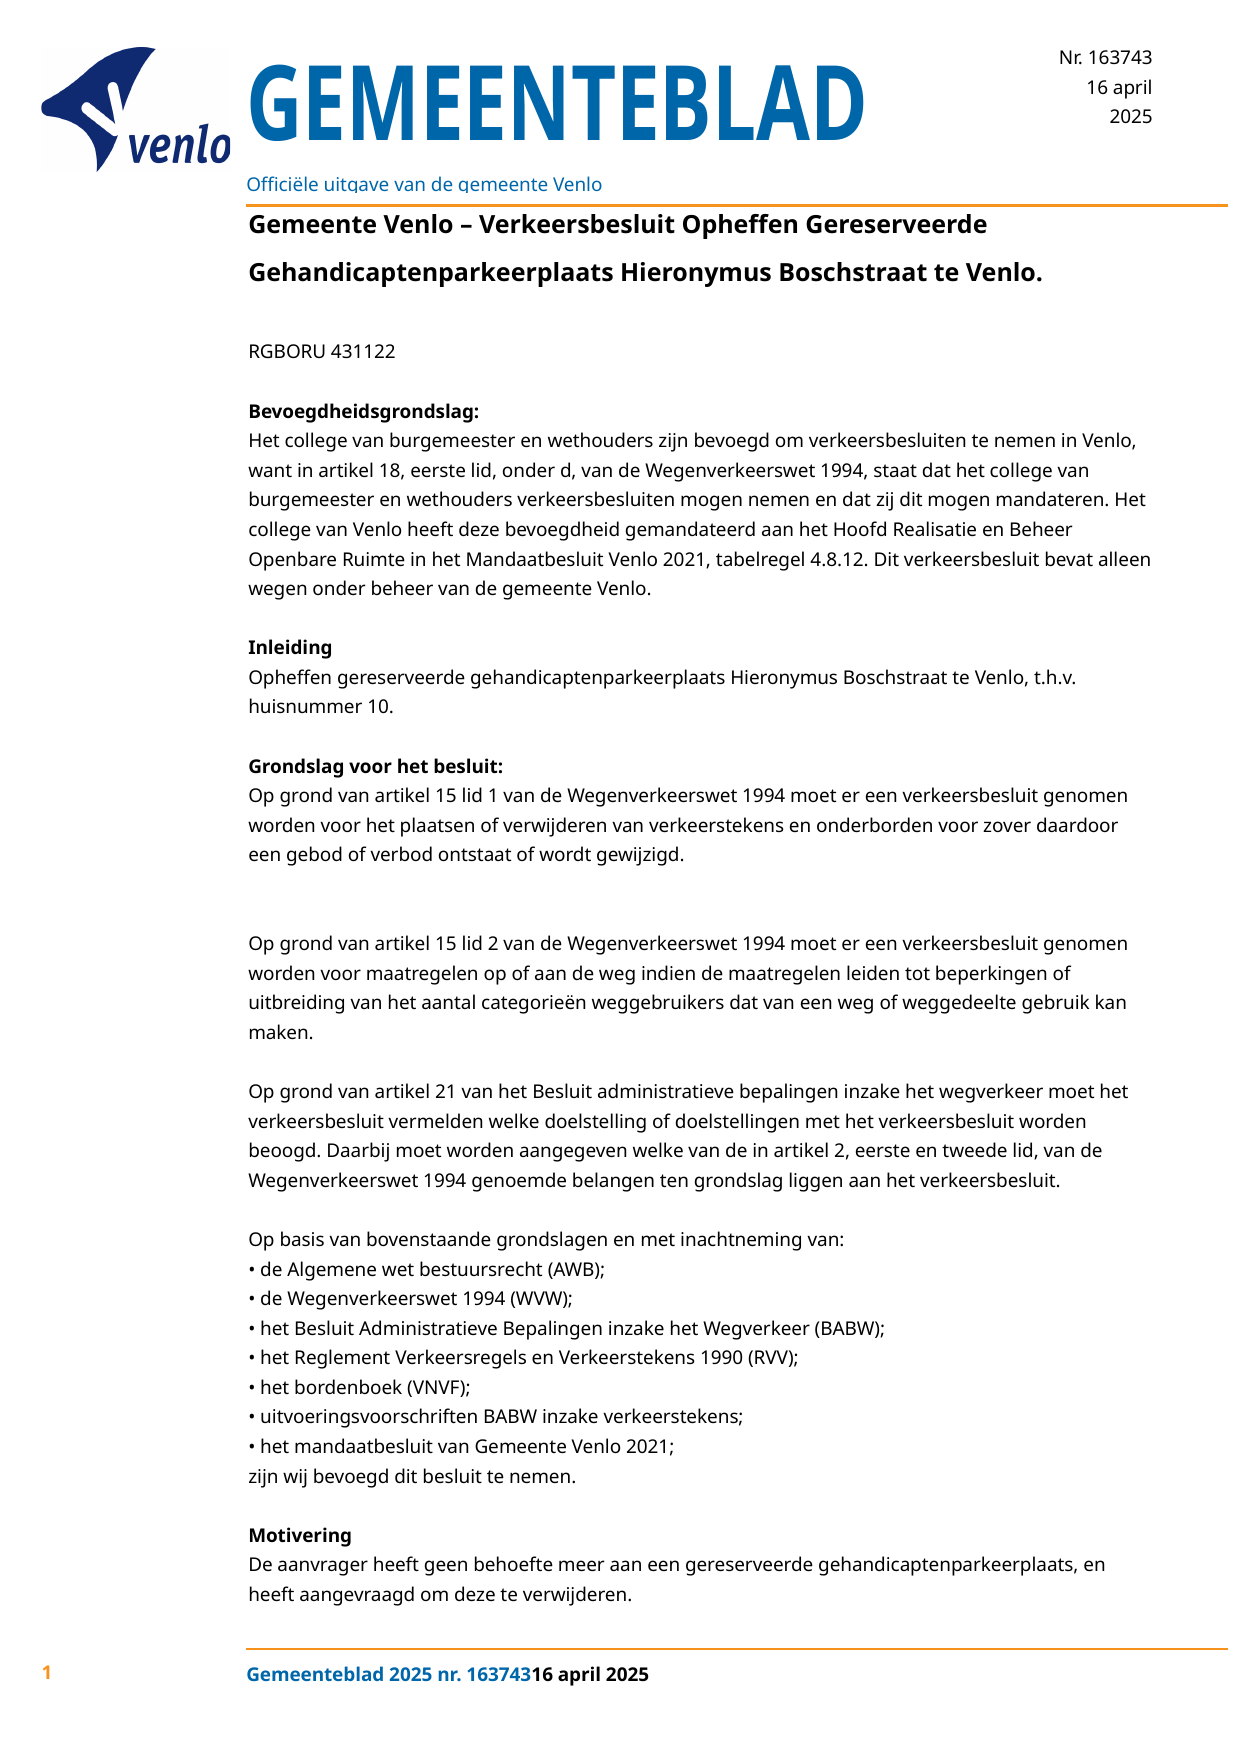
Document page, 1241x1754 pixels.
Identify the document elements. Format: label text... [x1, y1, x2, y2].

text • het mandaatbesluit van Gemeente Venlo 2021; [248, 1433, 1152, 1459]
picture [41, 47, 231, 172]
text Het college van burgemeester en wethouders zijn bevoegd om verkeersbesluiten te nemen in Venlo, want in artikel 18, eerste lid, onder d, van de Wegenverkeerswet 1994, staat dat het college van burgemeester en wethouders verkeersbesluiten mogen nemen en dat zij dit mogen mandateren. Het college van Venlo heeft deze bevoegdheid gemandateerd aan het Hoofd Realisatie en Beheer Openbare Ruimte in het Mandaatbesluit Venlo 2021, tabelregel 4.8.12. Dit verkeersbesluit bevat alleen wegen onder beheer van de gemeente Venlo. [248, 427, 1152, 601]
text • het Reglement Verkeersregels en Verkeerstekens 1990 (RVV); [248, 1344, 1152, 1370]
text • het Besluit Administratieve Bepalingen inzake het Wegverkeer (BABW); [248, 1315, 1152, 1341]
text • de Algemene wet bestuursrecht (AWB); [248, 1256, 1152, 1281]
text Motivering [248, 1522, 1152, 1548]
text • uitvoeringsvoorschriften BABW inzake verkeerstekens; [248, 1404, 1152, 1429]
text Opheffen gereserveerde gehandicaptenparkeerplaats Hieronymus Boschstraat te Venlo, t.h.v. huisnummer 10. [248, 664, 1152, 719]
text • de Wegenverkeerswet 1994 (WVW); [248, 1285, 1152, 1311]
text Op grond van artikel 15 lid 1 van de Wegenverkeerswet 1994 moet er een verkeersbesluit genomen worden voor het plaatsen of verwijderen van verkeerstekens en onderborden voor zover daardoor een gebod of verbod ontstaat of wordt gewijzigd. [248, 782, 1152, 867]
text Op basis van bovenstaande grondslagen en met inachtneming van: [248, 1226, 1152, 1252]
text RGBORU 431122 [248, 339, 1152, 364]
text Op grond van artikel 21 van het Besluit administratieve bepalingen inzake het wegverkeer moet het verkeersbesluit vermelden welke doelstelling of doelstellingen met het verkeersbesluit worden beoogd. Daarbij moet worden aangegeven welke van de in artikel 2, eerste en tweede lid, van de Wegenverkeerswet 1994 genoemde belangen ten grondslag liggen aan het verkeersbesluit. [248, 1078, 1152, 1193]
text • het bordenboek (VNVF); [248, 1374, 1152, 1400]
text Op grond van artikel 15 lid 2 van de Wegenverkeerswet 1994 moet er een verkeersbesluit genomen worden voor maatregelen op of aan de weg indien de maatregelen leiden tot beperkingen of uitbreiding van het aantal categorieën weggebruikers dat van een weg of weggedeelte gebruik kan maken. [248, 930, 1152, 1045]
text zijn wij bevoegd dit besluit te nemen. [248, 1463, 1152, 1488]
text Bevoegdheidsgrondslag: [248, 398, 1152, 423]
text Grondslag voor het besluit: [248, 753, 1152, 778]
text Gemeente Venlo – Verkeersbesluit Opheffen Gereserveerde Gehandicaptenparkeerplaats Hieronymus Boschstraat te Venlo. [248, 207, 1152, 288]
text De aanvrager heeft geen behoefte meer aan een gereserveerde gehandicaptenparkeerplaats, en heeft aangevraagd om deze te verwijderen. [248, 1552, 1152, 1607]
text Inleiding [248, 634, 1152, 660]
